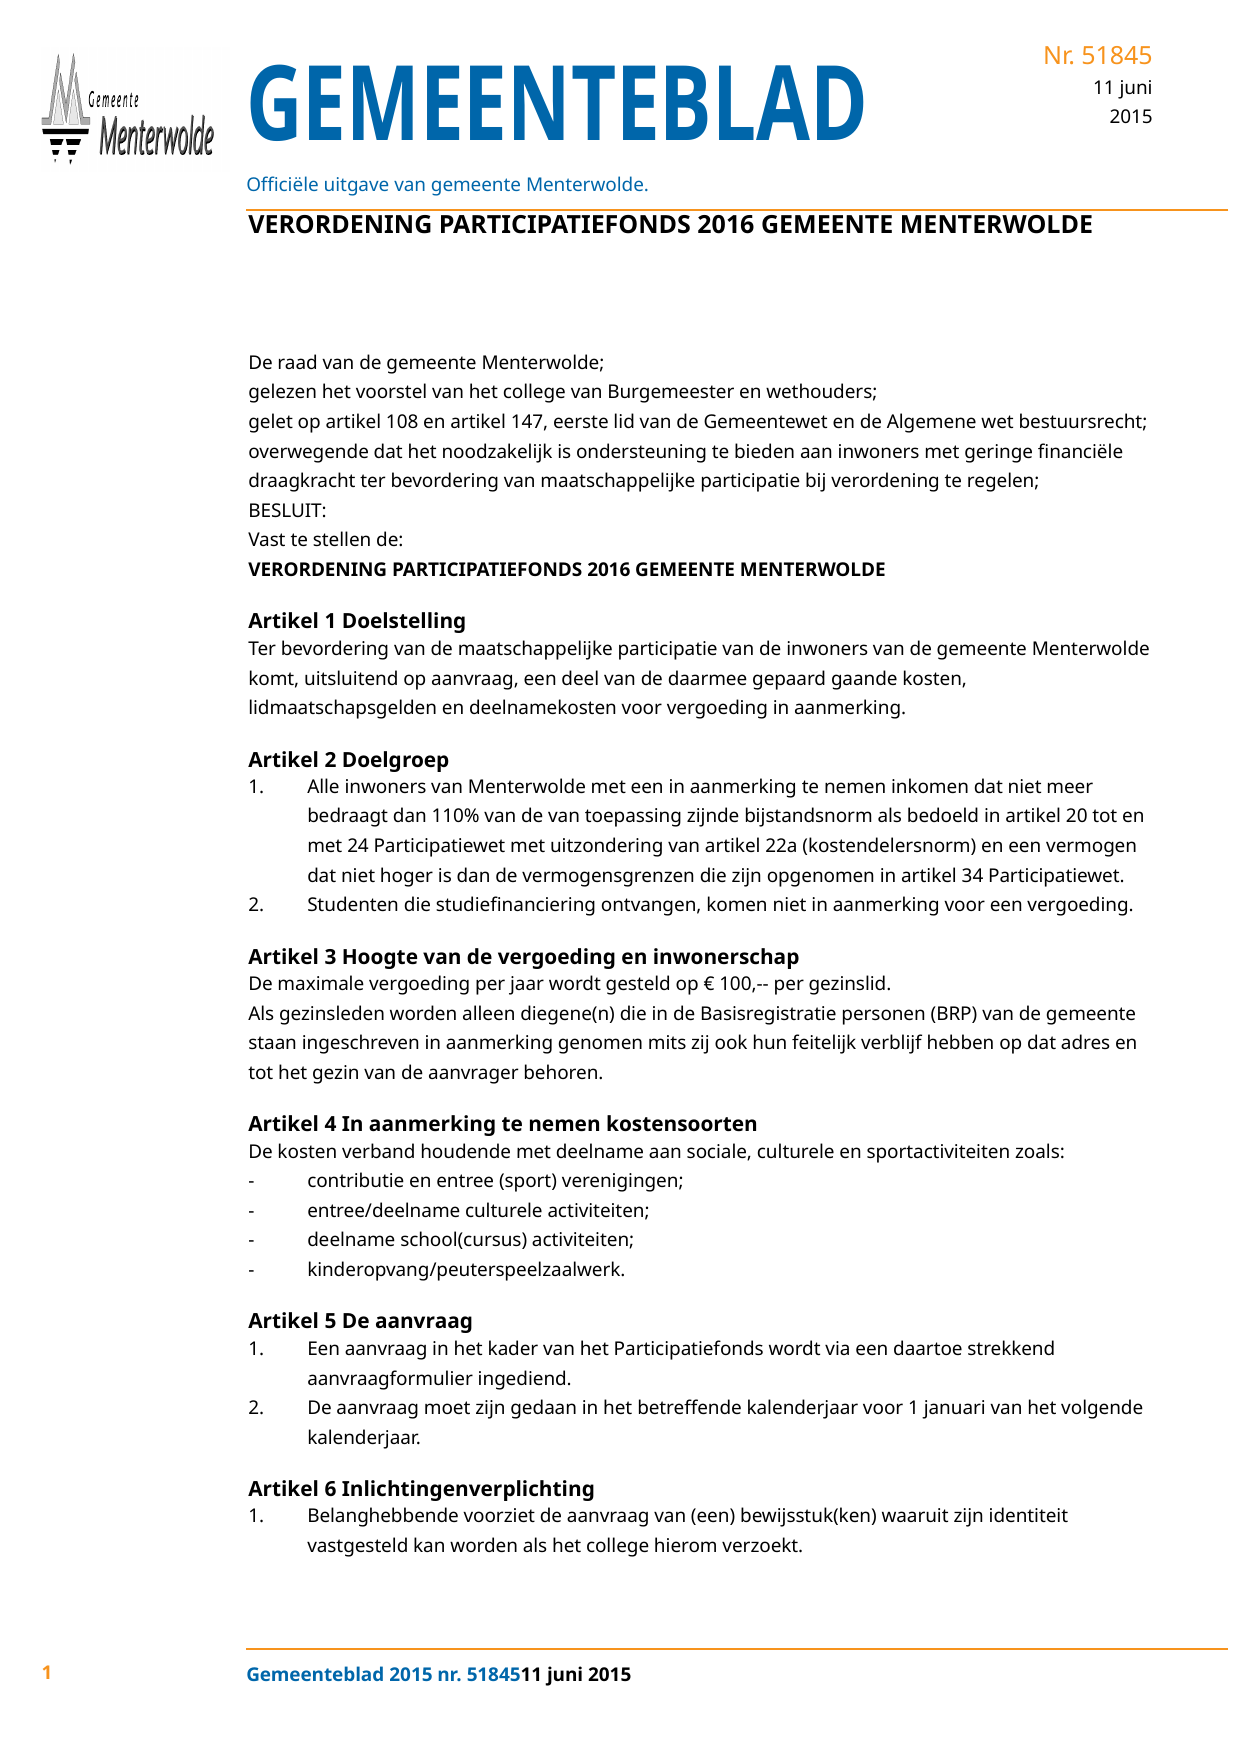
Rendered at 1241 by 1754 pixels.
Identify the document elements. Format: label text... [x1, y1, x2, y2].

text Vast te stellen de: [248, 527, 1152, 552]
text Artikel 3 Hoogte van de vergoeding en inwonerschap [248, 942, 1152, 970]
list contributie en entree (sport) verenigingen; [248, 1167, 1152, 1193]
text Artikel 5 De aanvraag [248, 1307, 1152, 1335]
list deelname school(cursus) activiteiten; [248, 1227, 1152, 1252]
text VERORDENING PARTICIPATIEFONDS 2016 GEMEENTE MENTERWOLDE [248, 556, 1152, 582]
text Artikel 6 Inlichtingenverplichting [248, 1474, 1152, 1503]
text Artikel 2 Doelgroep [248, 745, 1152, 773]
text BESLUIT: [248, 497, 1152, 523]
list Een aanvraag in het kader van het Participatiefonds wordt via een daartoe strekkend aanvraagformulier ingediend. [248, 1335, 1152, 1390]
list entree/deelname culturele activiteiten; [248, 1197, 1152, 1223]
text VERORDENING PARTICIPATIEFONDS 2016 GEMEENTE MENTERWOLDE [248, 211, 1152, 241]
text De raad van de gemeente Menterwolde; [248, 349, 1152, 375]
text gelet op artikel 108 en artikel 147, eerste lid van de Gemeentewet en de Algemene wet bestuursrecht; [248, 408, 1152, 434]
text overwegende dat het noodzakelijk is ondersteuning te bieden aan inwoners met geringe financiële draagkracht ter bevordering van maatschappelijke participatie bij verordening te regelen; [248, 438, 1152, 493]
picture [41, 47, 231, 172]
text Artikel 1 Doelstelling [248, 607, 1152, 635]
list kinderopvang/peuterspeelzaalwerk. [248, 1256, 1152, 1282]
text Ter bevordering van de maatschappelijke participatie van de inwoners van de gemeente Menterwolde komt, uitsluitend op aanvraag, een deel van de daarmee gepaard gaande kosten, lidmaatschapsgelden en deelnamekosten voor vergoeding in aanmerking. [248, 635, 1152, 720]
list De aanvraag moet zijn gedaan in het betreffende kalenderjaar voor 1 januari van het volgende kalenderjaar. [248, 1394, 1152, 1449]
text De kosten verband houdende met deelname aan sociale, culturele en sportactiviteiten zoals: [248, 1138, 1152, 1164]
text Als gezinsleden worden alleen diegene(n) die in de Basisregistratie personen (BRP) van de gemeente staan ingeschreven in aanmerking genomen mits zij ook hun feitelijk verblijf hebben op dat adres en tot het gezin van de aanvrager behoren. [248, 1000, 1152, 1085]
list Studenten die studiefinanciering ontvangen, komen niet in aanmerking voor een vergoeding. [248, 891, 1152, 917]
text gelezen het voorstel van het college van Burgemeester en wethouders; [248, 379, 1152, 404]
list Alle inwoners van Menterwolde met een in aanmerking te nemen inkomen dat niet meer bedraagt dan 110% van de van toepassing zijnde bijstandsnorm als bedoeld in artikel 20 tot en met 24 Participatiewet met uitzondering van artikel 22a (kostendelersnorm) en een vermogen dat niet hoger is dan de vermogensgrenzen die zijn opgenomen in artikel 34 Participatiewet. [248, 773, 1152, 888]
text De maximale vergoeding per jaar wordt gesteld op € 100,-- per gezinslid. [248, 970, 1152, 996]
list Belanghebbende voorziet de aanvraag van (een) bewijsstuk(ken) waaruit zijn identiteit vastgesteld kan worden als het college hierom verzoekt. [248, 1503, 1152, 1558]
text Artikel 4 In aanmerking te nemen kostensoorten [248, 1109, 1152, 1138]
